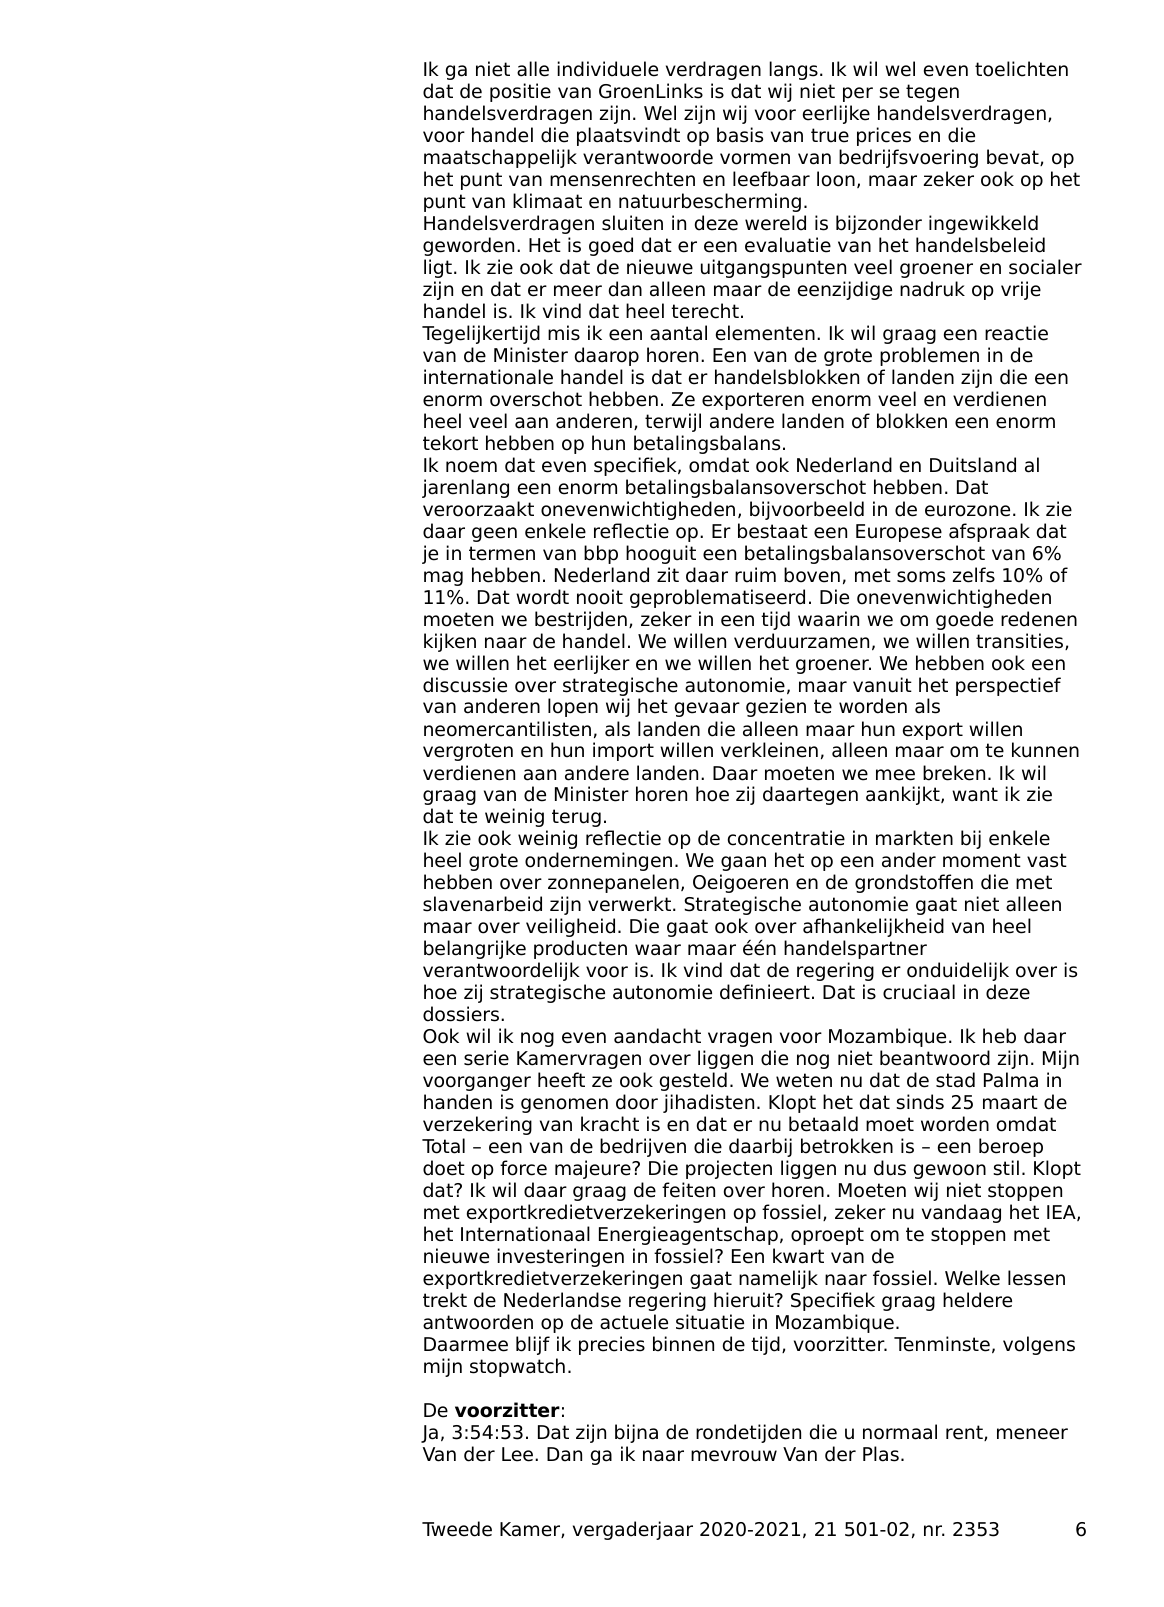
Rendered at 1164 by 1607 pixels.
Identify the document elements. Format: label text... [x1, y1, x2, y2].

text Tegelijkertijd mis ik een aantal elementen. Ik wil graag een reactie van de Minister daarop horen. Een van de grote problemen in de internationale handel is dat er handelsblokken of landen zijn die een enorm overschot hebben. Ze exporteren enorm veel en verdienen heel veel aan anderen, terwijl andere landen of blokken een enorm tekort hebben op hun betalingsbalans. [422, 323, 1087, 455]
text Daarmee blijf ik precies binnen de tijd, voorzitter. Tenminste, volgens mijn stopwatch. [422, 1334, 1087, 1378]
text Ja, 3:54:53. Dat zijn bijna de rondetijden die u normaal rent, meneer Van der Lee. Dan ga ik naar mevrouw Van der Plas. [422, 1422, 1087, 1466]
text Ik noem dat even specifiek, omdat ook Nederland en Duitsland al jarenlang een enorm betalingsbalansoverschot hebben. Dat veroorzaakt onevenwichtigheden, bijvoorbeeld in de eurozone. Ik zie daar geen enkele reflectie op. Er bestaat een Europese afspraak dat je in termen van bbp hooguit een betalingsbalansoverschot van 6% mag hebben. Nederland zit daar ruim boven, met soms zelfs 10% of 11%. Dat wordt nooit geproblematiseerd. Die onevenwichtigheden moeten we bestrijden, zeker in een tijd waarin we om goede redenen kijken naar de handel. We willen verduurzamen, we willen transities, we willen het eerlijker en we willen het groener. We hebben ook een discussie over strategische autonomie, maar vanuit het perspectief van anderen lopen wij het gevaar gezien te worden als neomercantilisten, als landen die alleen maar hun export willen vergroten en hun import willen verkleinen, alleen maar om te kunnen verdienen aan andere landen. Daar moeten we mee breken. Ik wil graag van de Minister horen hoe zij daartegen aankijkt, want ik zie dat te weinig terug. [422, 455, 1087, 828]
text Ook wil ik nog even aandacht vragen voor Mozambique. Ik heb daar een serie Kamervragen over liggen die nog niet beantwoord zijn. Mijn voorganger heeft ze ook gesteld. We weten nu dat de stad Palma in handen is genomen door jihadisten. Klopt het dat sinds 25 maart de verzekering van kracht is en dat er nu betaald moet worden omdat Total – een van de bedrijven die daarbij betrokken is – een beroep doet op force majeure? Die projecten liggen nu dus gewoon stil. Klopt dat? Ik wil daar graag de feiten over horen. Moeten wij niet stoppen met exportkredietverzekeringen op fossiel, zeker nu vandaag het IEA, het Internationaal Energieagentschap, oproept om te stoppen met nieuwe investeringen in fossiel? Een kwart van de exportkredietverzekeringen gaat namelijk naar fossiel. Welke lessen trekt de Nederlandse regering hieruit? Specifiek graag heldere antwoorden op de actuele situatie in Mozambique. [422, 1026, 1087, 1334]
text Ik zie ook weinig reflectie op de concentratie in markten bij enkele heel grote ondernemingen. We gaan het op een ander moment vast hebben over zonnepanelen, Oeigoeren en de grondstoffen die met slavenarbeid zijn verwerkt. Strategische autonomie gaat niet alleen maar over veiligheid. Die gaat ook over afhankelijkheid van heel belangrijke producten waar maar één handelspartner verantwoordelijk voor is. Ik vind dat de regering er onduidelijk over is hoe zij strategische autonomie definieert. Dat is cruciaal in deze dossiers. [422, 828, 1087, 1026]
text Handelsverdragen sluiten in deze wereld is bijzonder ingewikkeld geworden. Het is goed dat er een evaluatie van het handelsbeleid ligt. Ik zie ook dat de nieuwe uitgangspunten veel groener en socialer zijn en dat er meer dan alleen maar de eenzijdige nadruk op vrije handel is. Ik vind dat heel terecht. [422, 213, 1087, 323]
text De voorzitter: [422, 1400, 1087, 1422]
text Ik ga niet alle individuele verdragen langs. Ik wil wel even toelichten dat de positie van GroenLinks is dat wij niet per se tegen handelsverdragen zijn. Wel zijn wij voor eerlijke handelsverdragen, voor handel die plaatsvindt op basis van true prices en die maatschappelijk verantwoorde vormen van bedrijfsvoering bevat, op het punt van mensenrechten en leefbaar loon, maar zeker ook op het punt van klimaat en natuurbescherming. [422, 59, 1087, 213]
